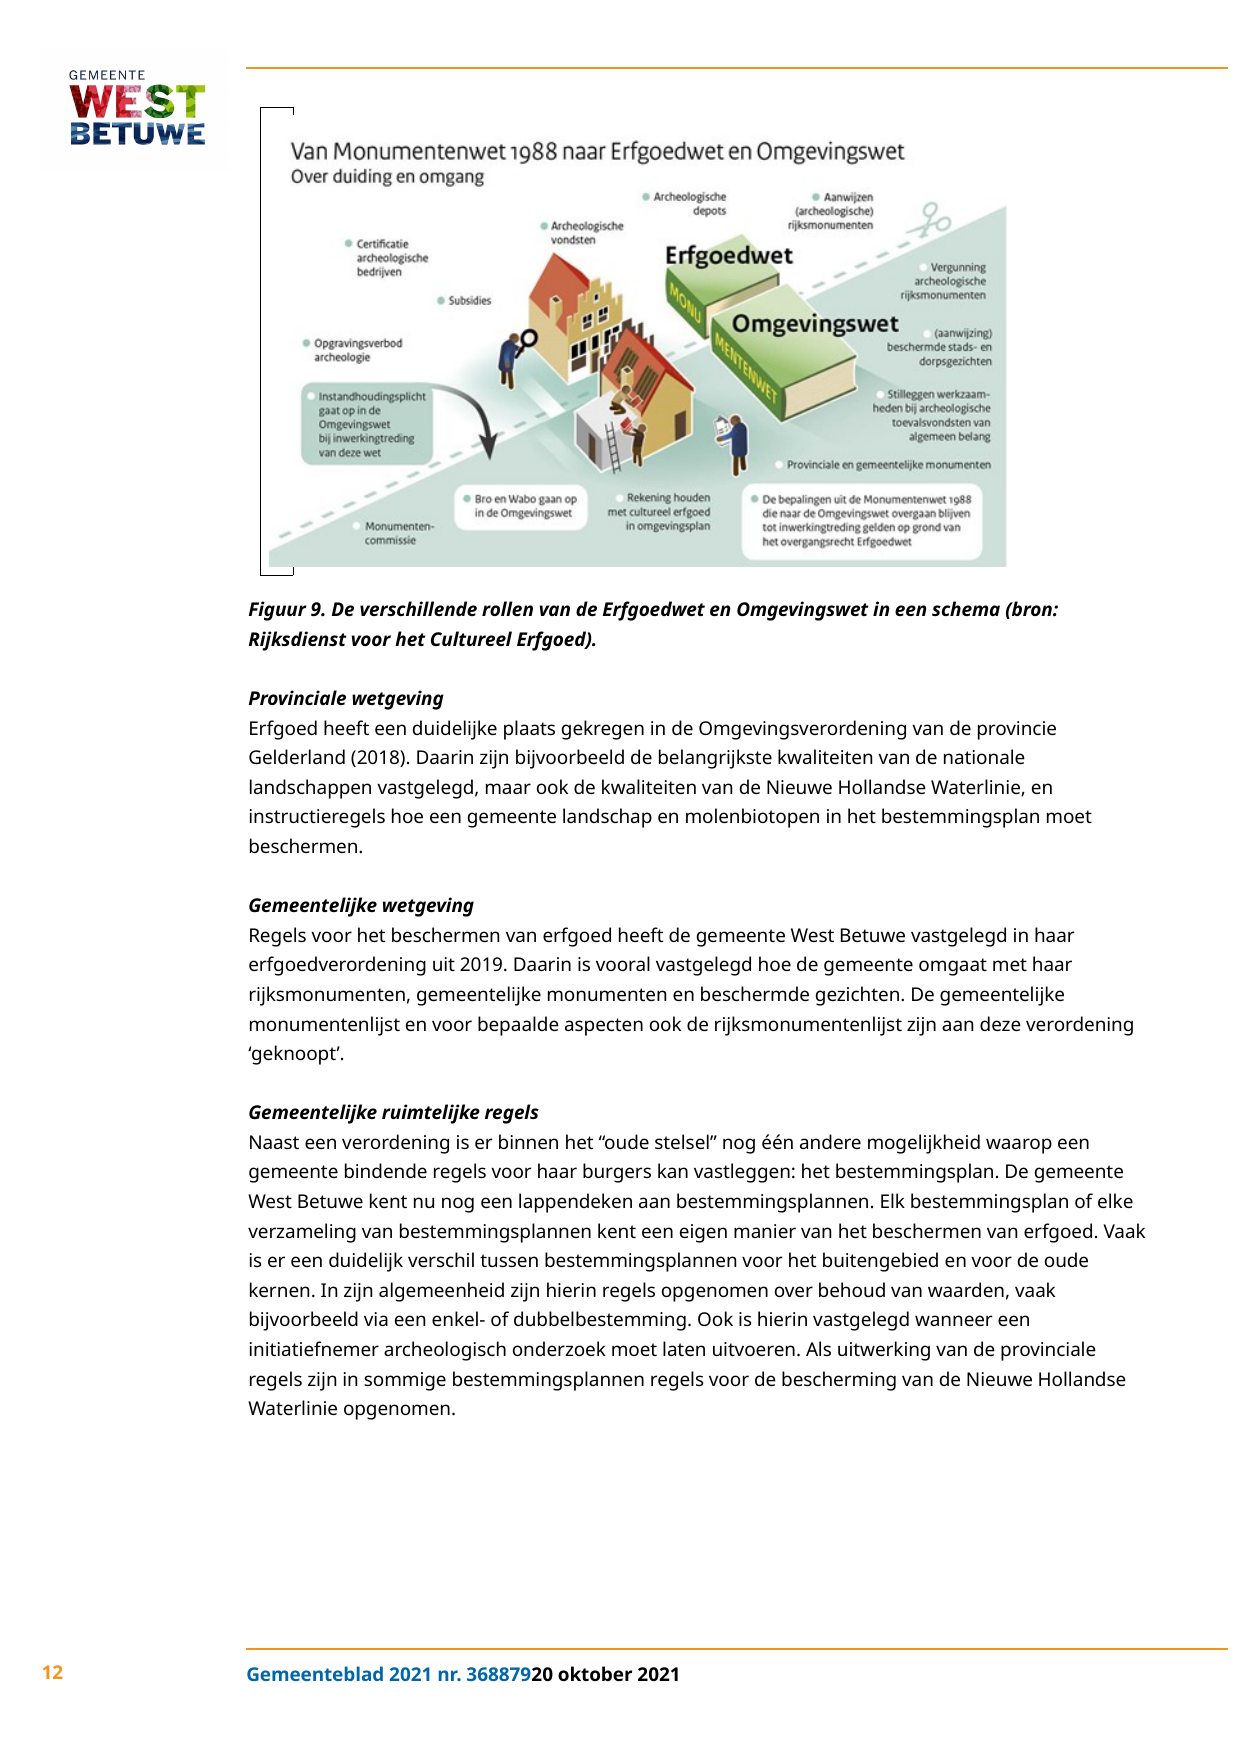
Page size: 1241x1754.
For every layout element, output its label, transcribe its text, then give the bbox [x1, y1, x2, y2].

text Erfgoed heeft een duidelijke plaats gekregen in de Omgevingsverordening van de provincie Gelderland (2018). Daarin zijn bijvoorbeeld de belangrijkste kwaliteiten van de nationale landschappen vastgelegd, maar ook de kwaliteiten van de Nieuwe Hollandse Waterlinie, en instructieregels hoe een gemeente landschap en molenbiotopen in het bestemmingsplan moet beschermen. [248, 715, 1152, 859]
text Provinciale wetgeving [248, 685, 1152, 711]
picture [41, 47, 231, 172]
picture [268, 115, 1008, 567]
text Naast een verordening is er binnen het “oude stelsel” nog één andere mogelijkheid waarop een gemeente bindende regels voor haar burgers kan vastleggen: het bestemmingsplan. De gemeente West Betuwe kent nu nog een lappendeken aan bestemmingsplannen. Elk bestemmingsplan of elke verzameling van bestemmingsplannen kent een eigen manier van het beschermen van erfgoed. Vaak is er een duidelijk verschil tussen bestemmingsplannen voor het buitengebied en voor de oude kernen. In zijn algemeenheid zijn hierin regels opgenomen over behoud van waarden, vaak bijvoorbeeld via een enkel- of dubbelbestemming. Ook is hierin vastgelegd wanneer een initiatiefnemer archeologisch onderzoek moet laten uitvoeren. Als uitwerking van de provinciale regels zijn in sommige bestemmingsplannen regels voor de bescherming van de Nieuwe Hollandse Waterlinie opgenomen. [248, 1129, 1152, 1421]
text Gemeentelijke ruimtelijke regels [248, 1099, 1152, 1125]
text Regels voor het beschermen van erfgoed heeft de gemeente West Betuwe vastgelegd in haar erfgoedverordening uit 2019. Daarin is vooral vastgelegd hoe de gemeente omgaat met haar rijksmonumenten, gemeentelijke monumenten en beschermde gezichten. De gemeentelijke monumentenlijst en voor bepaalde aspecten ook de rijksmonumentenlijst zijn aan deze verordening ‘geknoopt’. [248, 922, 1152, 1066]
text Figuur 9. De verschillende rollen van de Erfgoedwet en Omgevingswet in een schema (bron: Rijksdienst voor het Cultureel Erfgoed). [248, 597, 1152, 652]
text Gemeentelijke wetgeving [248, 892, 1152, 918]
